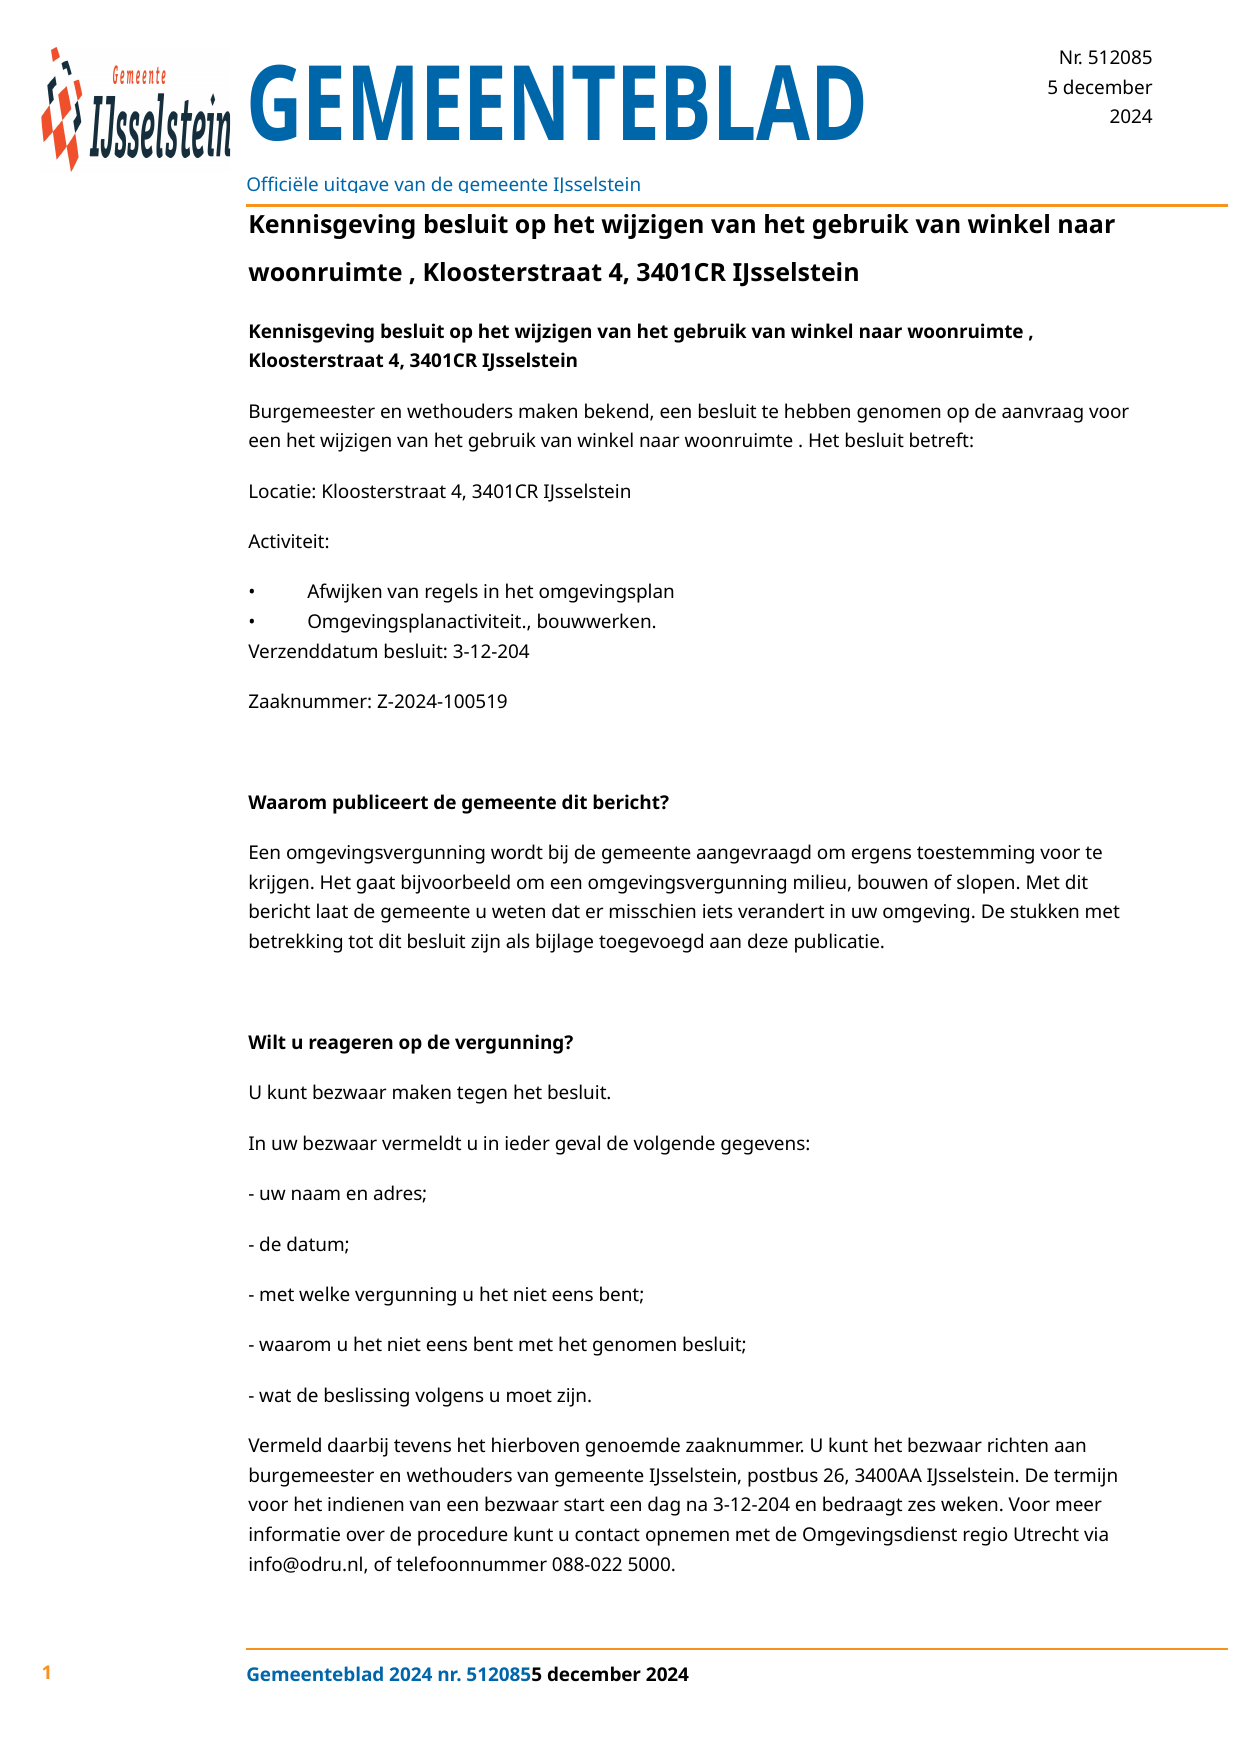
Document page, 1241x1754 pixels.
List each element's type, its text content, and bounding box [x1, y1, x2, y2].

text Kennisgeving besluit op het wijzigen van het gebruik van winkel naar woonruimte , Kloosterstraat 4, 3401CR IJsselstein [248, 207, 1152, 288]
text Vermeld daarbij tevens het hierboven genoemde zaaknummer. U kunt het bezwaar richten aan burgemeester en wethouders van gemeente IJsselstein, postbus 26, 3400AA IJsselstein. De termijn voor het indienen van een bezwaar start een dag na 3-12-204 en bedraagt zes weken. Voor meer informatie over de procedure kunt u contact opnemen met de Omgevingsdienst regio Utrecht via info@odru.nl, of telefoonnummer 088-022 5000. [248, 1432, 1152, 1577]
text - de datum; [248, 1231, 1152, 1257]
list Omgevingsplanactiviteit., bouwwerken. [248, 608, 1152, 634]
text Zaaknummer: Z-2024-100519 [248, 688, 1152, 714]
text - met welke vergunning u het niet eens bent; [248, 1281, 1152, 1307]
text Kennisgeving besluit op het wijzigen van het gebruik van winkel naar woonruimte , Kloosterstraat 4, 3401CR IJsselstein [248, 318, 1152, 373]
text - uw naam en adres; [248, 1180, 1152, 1206]
picture [41, 47, 231, 172]
text Burgemeester en wethouders maken bekend, een besluit te hebben genomen op de aanvraag voor een het wijzigen van het gebruik van winkel naar woonruimte . Het besluit betreft: [248, 398, 1152, 453]
text In uw bezwaar vermeldt u in ieder geval de volgende gegevens: [248, 1130, 1152, 1156]
list Afwijken van regels in het omgevingsplan [248, 579, 1152, 604]
text Verzenddatum besluit: 3-12-204 [248, 638, 1152, 664]
text Wilt u reageren op de vergunning? [248, 1029, 1152, 1055]
text Activiteit: [248, 528, 1152, 554]
text Waarom publiceert de gemeente dit bericht? [248, 789, 1152, 815]
text U kunt bezwaar maken tegen het besluit. [248, 1079, 1152, 1105]
text - wat de beslissing volgens u moet zijn. [248, 1382, 1152, 1408]
text - waarom u het niet eens bent met het genomen besluit; [248, 1332, 1152, 1357]
text Een omgevingsvergunning wordt bij de gemeente aangevraagd om ergens toestemming voor te krijgen. Het gaat bijvoorbeeld om een omgevingsvergunning milieu, bouwen of slopen. Met dit bericht laat de gemeente u weten dat er misschien iets verandert in uw omgeving. De stukken met betrekking tot dit besluit zijn als bijlage toegevoegd aan deze publicatie. [248, 839, 1152, 954]
text Locatie: Kloosterstraat 4, 3401CR IJsselstein [248, 478, 1152, 504]
